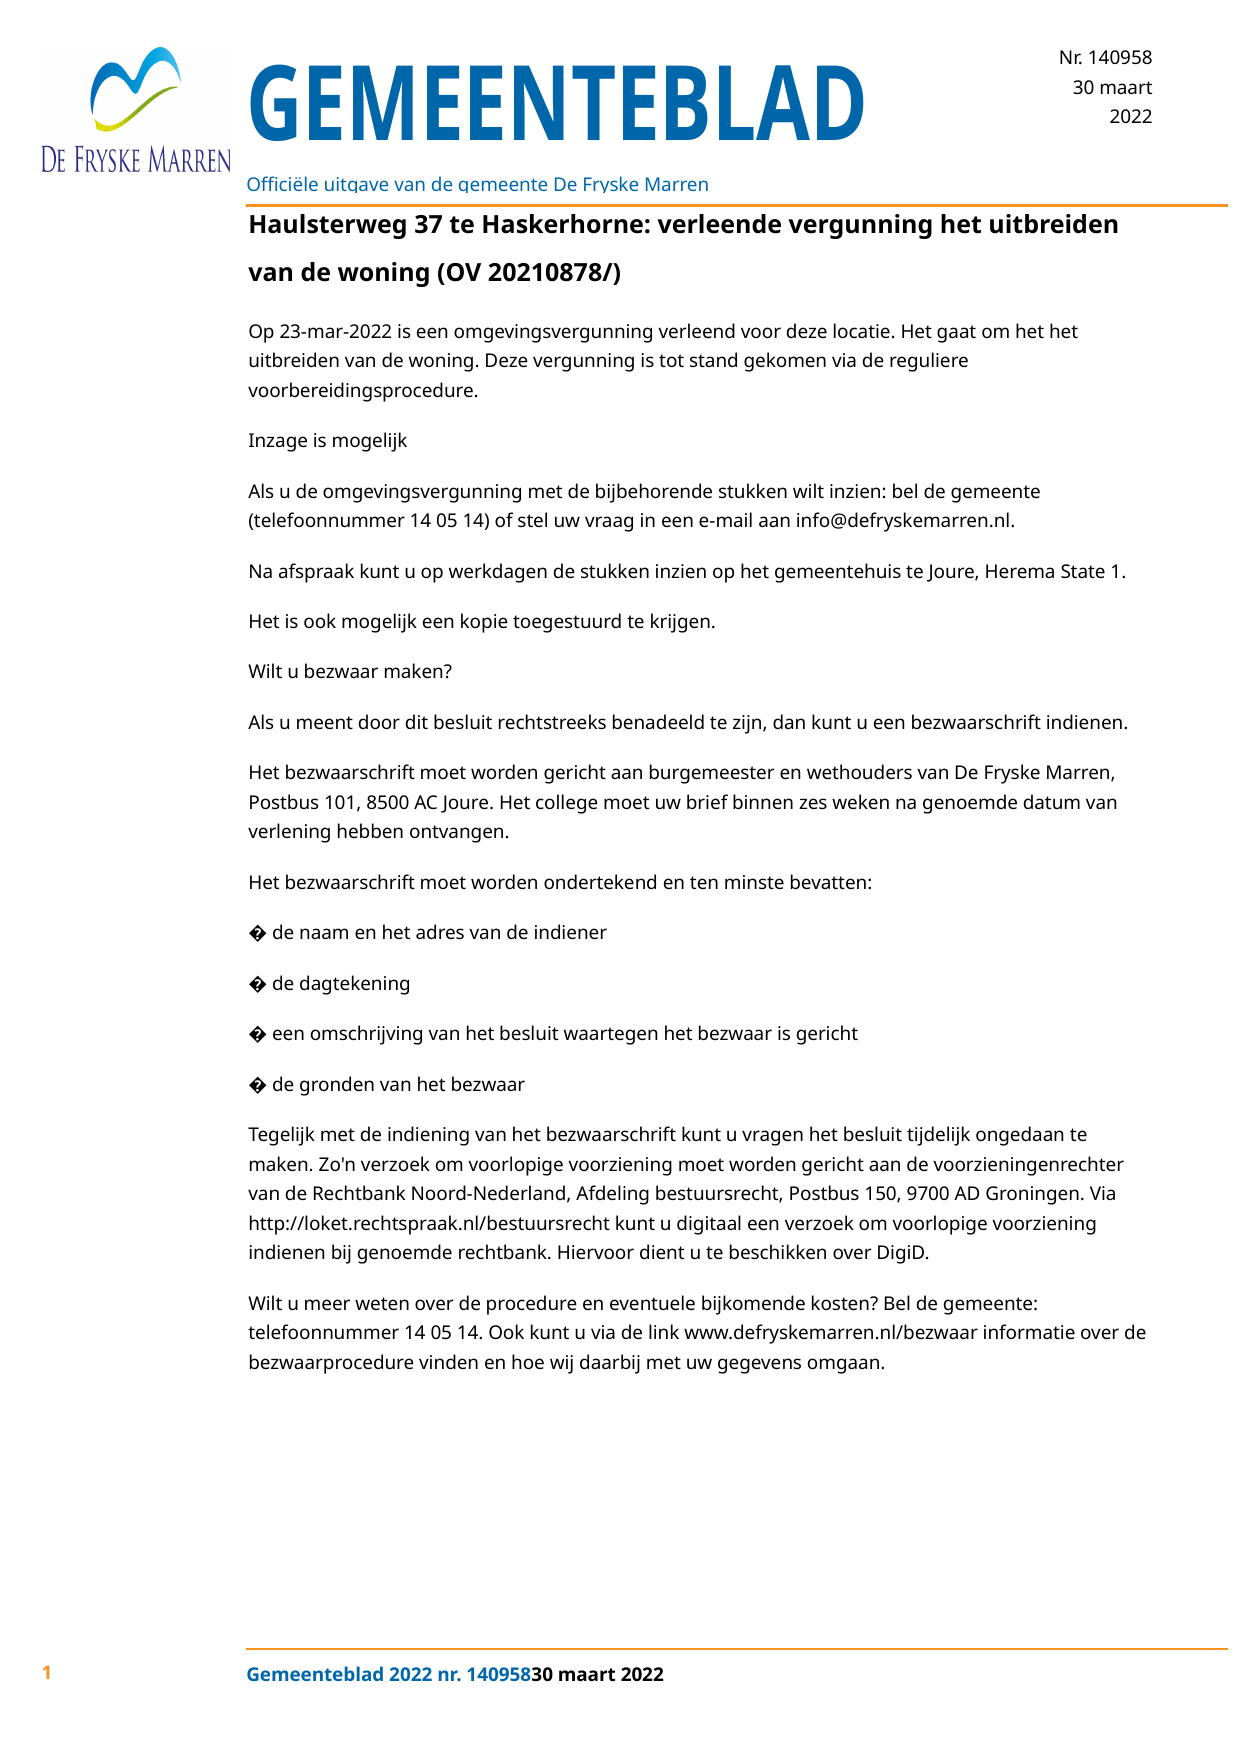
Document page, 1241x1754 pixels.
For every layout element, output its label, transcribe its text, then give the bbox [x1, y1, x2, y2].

text Tegelijk met de indiening van het bezwaarschrift kunt u vragen het besluit tijdelijk ongedaan te maken. Zo'n verzoek om voorlopige voorziening moet worden gericht aan de voorzieningenrechter van de Rechtbank Noord-Nederland, Afdeling bestuursrecht, Postbus 150, 9700 AD Groningen. Via http://loket.rechtspraak.nl/bestuursrecht kunt u digitaal een verzoek om voorlopige voorziening indienen bij genoemde rechtbank. Hiervoor dient u te beschikken over DigiD. [248, 1121, 1152, 1265]
text Op 23-mar-2022 is een omgevingsvergunning verleend voor deze locatie. Het gaat om het het uitbreiden van de woning. Deze vergunning is tot stand gekomen via de reguliere voorbereidingsprocedure. [248, 318, 1152, 403]
text Haulsterweg 37 te Haskerhorne: verleende vergunning het uitbreiden van de woning (OV 20210878/) [248, 207, 1152, 288]
text Als u de omgevingsvergunning met de bijbehorende stukken wilt inzien: bel de gemeente (telefoonnummer 14 05 14) of stel uw vraag in een e-mail aan info@defryskemarren.nl. [248, 478, 1152, 533]
text Wilt u meer weten over de procedure en eventuele bijkomende kosten? Bel de gemeente: telefoonnummer 14 05 14. Ook kunt u via de link www.defryskemarren.nl/bezwaar informatie over de bezwaarprocedure vinden en hoe wij daarbij met uw gegevens omgaan. [248, 1290, 1152, 1375]
text � de gronden van het bezwaar [248, 1071, 1152, 1097]
picture [41, 47, 231, 172]
text Wilt u bezwaar maken? [248, 659, 1152, 684]
text Na afspraak kunt u op werkdagen de stukken inzien op het gemeentehuis te Joure, Herema State 1. [248, 558, 1152, 584]
text Inzage is mogelijk [248, 427, 1152, 453]
text Het bezwaarschrift moet worden gericht aan burgemeester en wethouders van De Fryske Marren, Postbus 101, 8500 AC Joure. Het college moet uw brief binnen zes weken na genoemde datum van verlening hebben ontvangen. [248, 759, 1152, 844]
text Als u meent door dit besluit rechtstreeks benadeeld te zijn, dan kunt u een bezwaarschrift indienen. [248, 709, 1152, 735]
text � een omschrijving van het besluit waartegen het bezwaar is gericht [248, 1020, 1152, 1046]
text � de dagtekening [248, 970, 1152, 996]
text � de naam en het adres van de indiener [248, 919, 1152, 945]
text Het is ook mogelijk een kopie toegestuurd te krijgen. [248, 608, 1152, 634]
text Het bezwaarschrift moet worden ondertekend en ten minste bevatten: [248, 869, 1152, 895]
